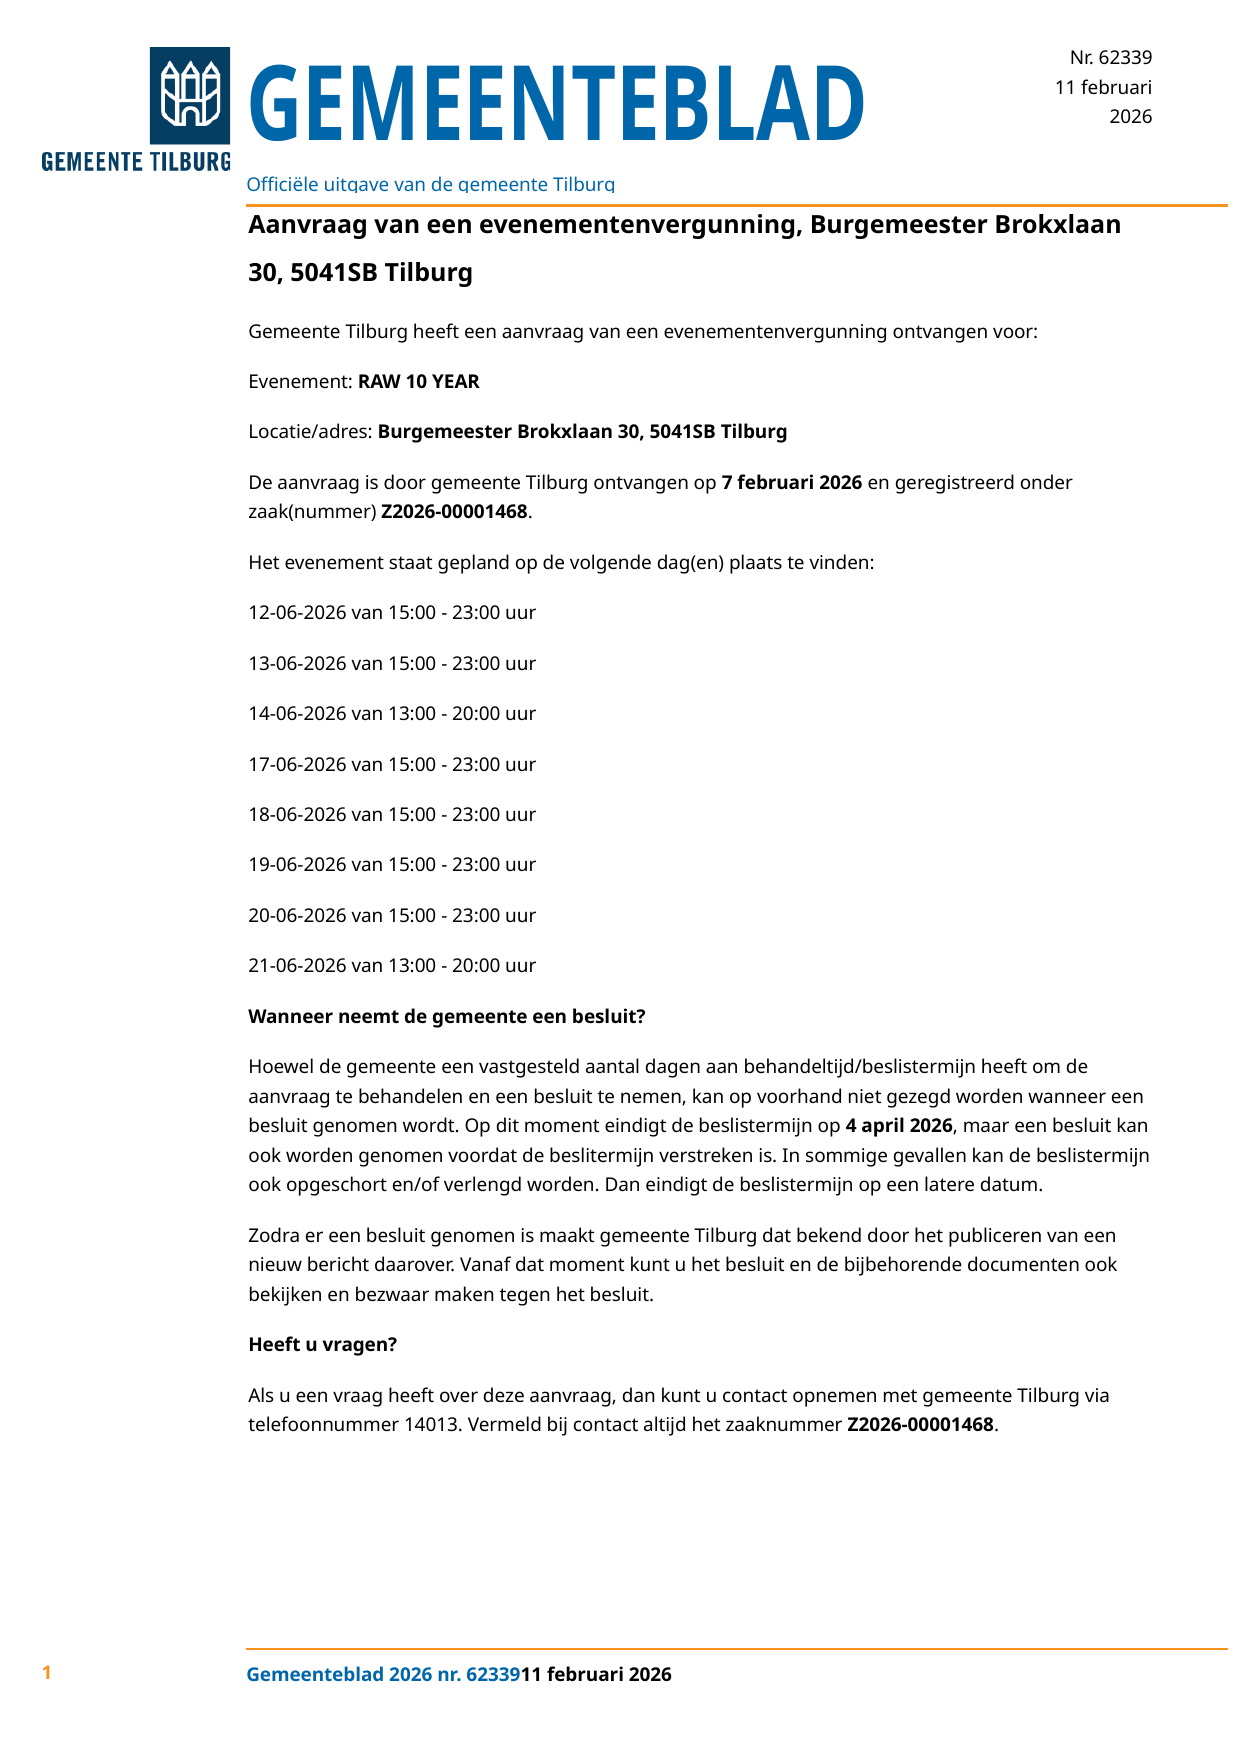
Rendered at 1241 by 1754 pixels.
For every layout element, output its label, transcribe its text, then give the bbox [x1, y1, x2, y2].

text De aanvraag is door gemeente Tilburg ontvangen op 7 februari 2026 en geregistreerd onder zaak(nummer) Z2026-00001468. [248, 469, 1152, 524]
text Zodra er een besluit genomen is maakt gemeente Tilburg dat bekend door het publiceren van een nieuw bericht daarover. Vanaf dat moment kunt u het besluit en de bijbehorende documenten ook bekijken en bezwaar maken tegen het besluit. [248, 1222, 1152, 1307]
text Heeft u vragen? [248, 1332, 1152, 1357]
text 20-06-2026 van 15:00 - 23:00 uur [248, 902, 1152, 928]
text Het evenement staat gepland op de volgende dag(en) plaats te vinden: [248, 549, 1152, 575]
text 14-06-2026 van 13:00 - 20:00 uur [248, 700, 1152, 726]
text Locatie/adres: Burgemeester Brokxlaan 30, 5041SB Tilburg [248, 419, 1152, 444]
text 17-06-2026 van 15:00 - 23:00 uur [248, 751, 1152, 777]
text 12-06-2026 van 15:00 - 23:00 uur [248, 599, 1152, 625]
text Gemeente Tilburg heeft een aanvraag van een evenementenvergunning ontvangen voor: [248, 318, 1152, 344]
picture [41, 47, 231, 172]
text 18-06-2026 van 15:00 - 23:00 uur [248, 801, 1152, 827]
text 19-06-2026 van 15:00 - 23:00 uur [248, 852, 1152, 877]
text Aanvraag van een evenementenvergunning, Burgemeester Brokxlaan 30, 5041SB Tilburg [248, 207, 1152, 288]
text Wanneer neemt de gemeente een besluit? [248, 1003, 1152, 1029]
text Als u een vraag heeft over deze aanvraag, dan kunt u contact opnemen met gemeente Tilburg via telefoonnummer 14013. Vermeld bij contact altijd het zaaknummer Z2026-00001468. [248, 1382, 1152, 1437]
text 21-06-2026 van 13:00 - 20:00 uur [248, 952, 1152, 978]
text 13-06-2026 van 15:00 - 23:00 uur [248, 650, 1152, 676]
text Evenement: RAW 10 YEAR [248, 368, 1152, 394]
text Hoewel de gemeente een vastgesteld aantal dagen aan behandeltijd/beslistermijn heeft om de aanvraag te behandelen en een besluit te nemen, kan op voorhand niet gezegd worden wanneer een besluit genomen wordt. Op dit moment eindigt de beslistermijn op 4 april 2026, maar een besluit kan ook worden genomen voordat de beslitermijn verstreken is. In sommige gevallen kan de beslistermijn ook opgeschort en/of verlengd worden. Dan eindigt de beslistermijn op een latere datum. [248, 1053, 1152, 1197]
